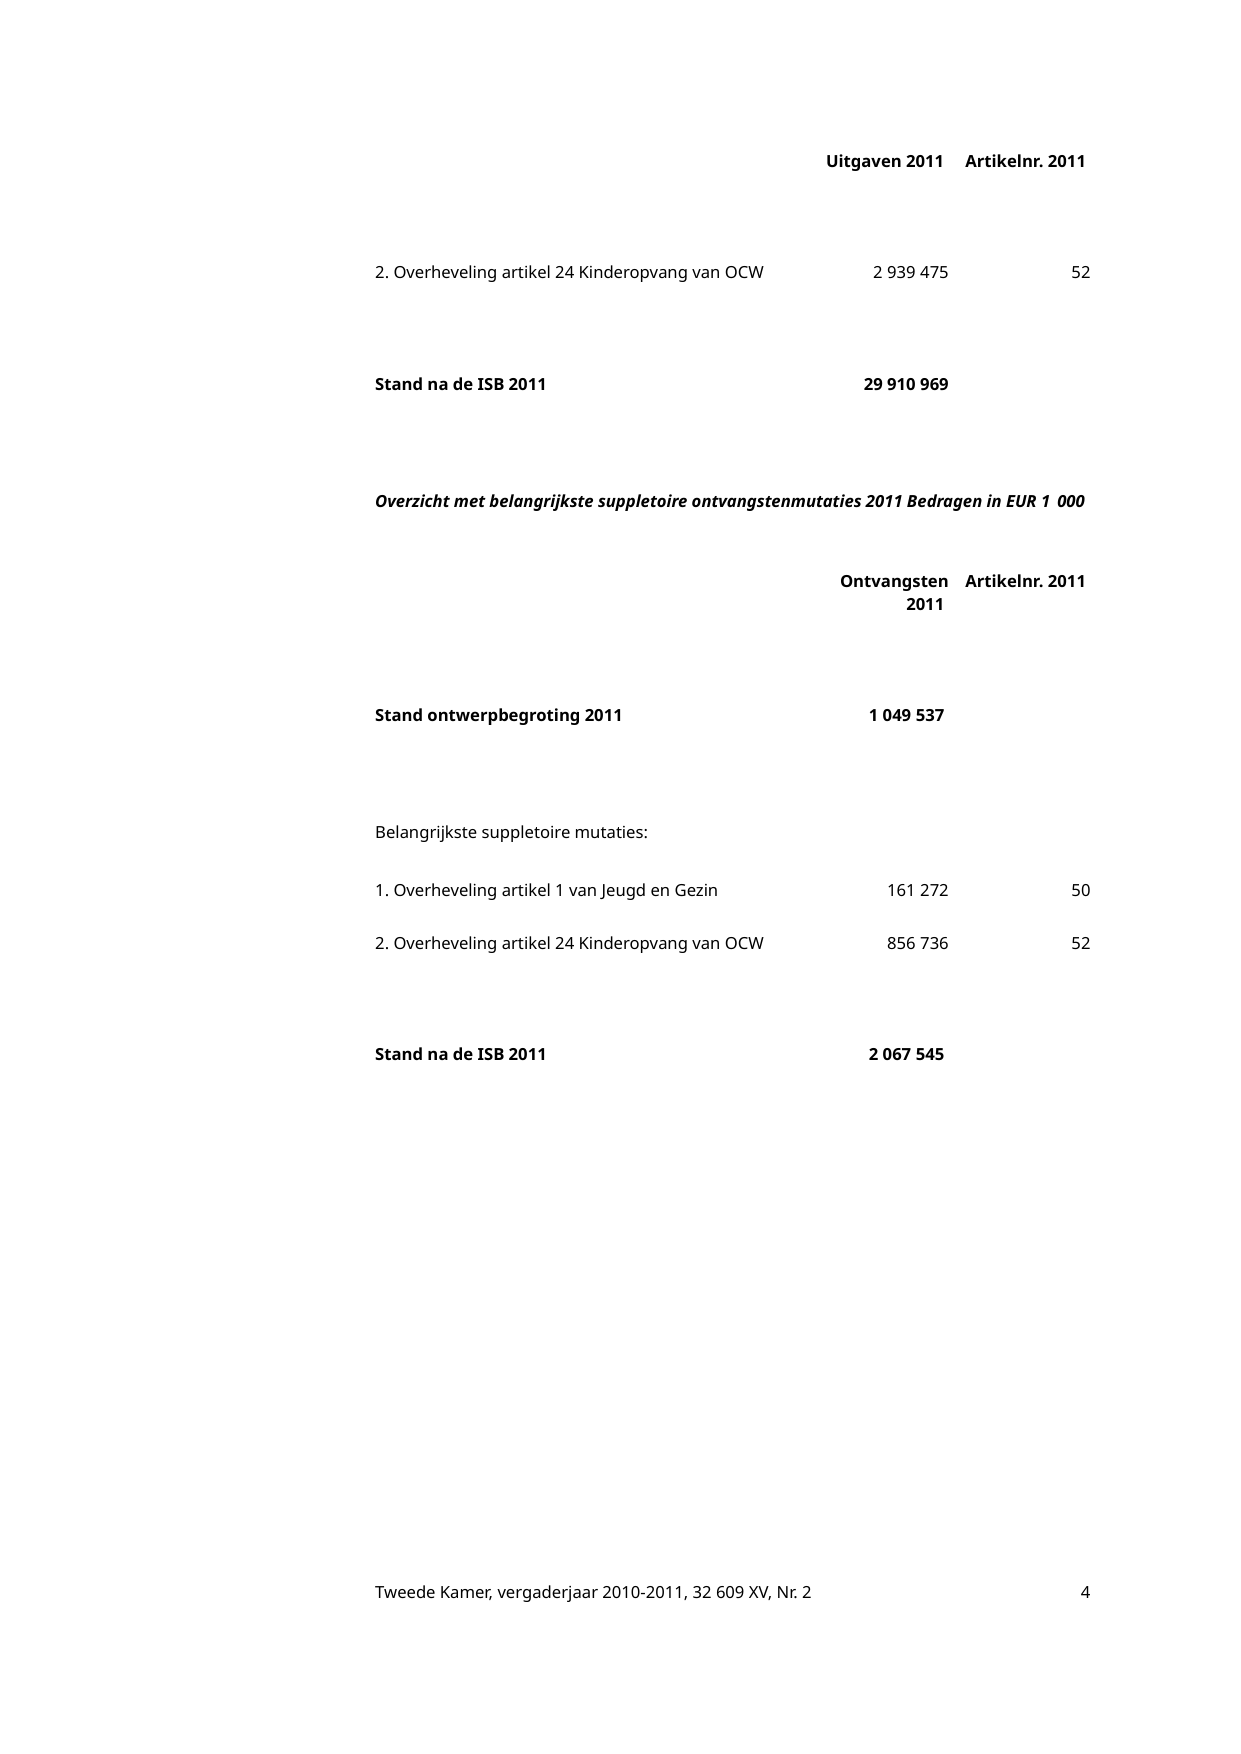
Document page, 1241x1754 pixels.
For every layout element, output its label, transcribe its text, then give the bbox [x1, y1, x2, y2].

table_cell Stand ontwerpbegroting 2011 [375, 704, 814, 762]
table_cell 2 939 475 [814, 261, 948, 314]
table_cell [814, 209, 948, 261]
table_cell [814, 314, 948, 372]
table_cell [949, 984, 1090, 1043]
table_cell [949, 645, 1090, 704]
table_cell 29 910 969 [814, 372, 948, 431]
table_cell [375, 314, 814, 372]
table_cell [949, 372, 1090, 431]
table_cell 1. Overheveling artikel 1 van Jeugd en Gezin [375, 879, 814, 932]
table_cell [814, 762, 948, 821]
table_cell 52 [949, 261, 1090, 314]
table_cell [814, 821, 948, 879]
table_cell 856 736 [814, 932, 948, 984]
table_cell [949, 762, 1090, 821]
text Overzicht met belangrijkste suppletoire ontvangstenmutaties 2011 Bedragen in EUR 1 000 [375, 489, 1090, 512]
table_cell 161 272 [814, 879, 948, 932]
table_header Artikelnr. 2011 [949, 570, 1090, 645]
table_header Uitgaven 2011 [814, 150, 948, 208]
table_header [375, 150, 814, 208]
table_cell [949, 209, 1090, 261]
table_cell [949, 1043, 1090, 1101]
table_cell [949, 314, 1090, 372]
table_cell [375, 762, 814, 821]
table_cell Stand na de ISB 2011 [375, 372, 814, 431]
table_cell 52 [949, 932, 1090, 984]
table_header [375, 570, 814, 645]
table_cell [375, 984, 814, 1043]
table_cell 1 049 537 [814, 704, 948, 762]
table_cell 50 [949, 879, 1090, 932]
table_cell Stand na de ISB 2011 [375, 1043, 814, 1101]
table_cell [375, 209, 814, 261]
table_cell Belangrijkste suppletoire mutaties: [375, 821, 814, 879]
table_cell 2 067 545 [814, 1043, 948, 1101]
table_cell 2. Overheveling artikel 24 Kinderopvang van OCW [375, 932, 814, 984]
table_cell [375, 645, 814, 704]
table_cell [949, 704, 1090, 762]
table_header Ontvangsten 2011 [814, 570, 948, 645]
table_header Artikelnr. 2011 [949, 150, 1090, 208]
table_cell [949, 821, 1090, 879]
table_cell [814, 984, 948, 1043]
table_cell [814, 645, 948, 704]
table_cell 2. Overheveling artikel 24 Kinderopvang van OCW [375, 261, 814, 314]
